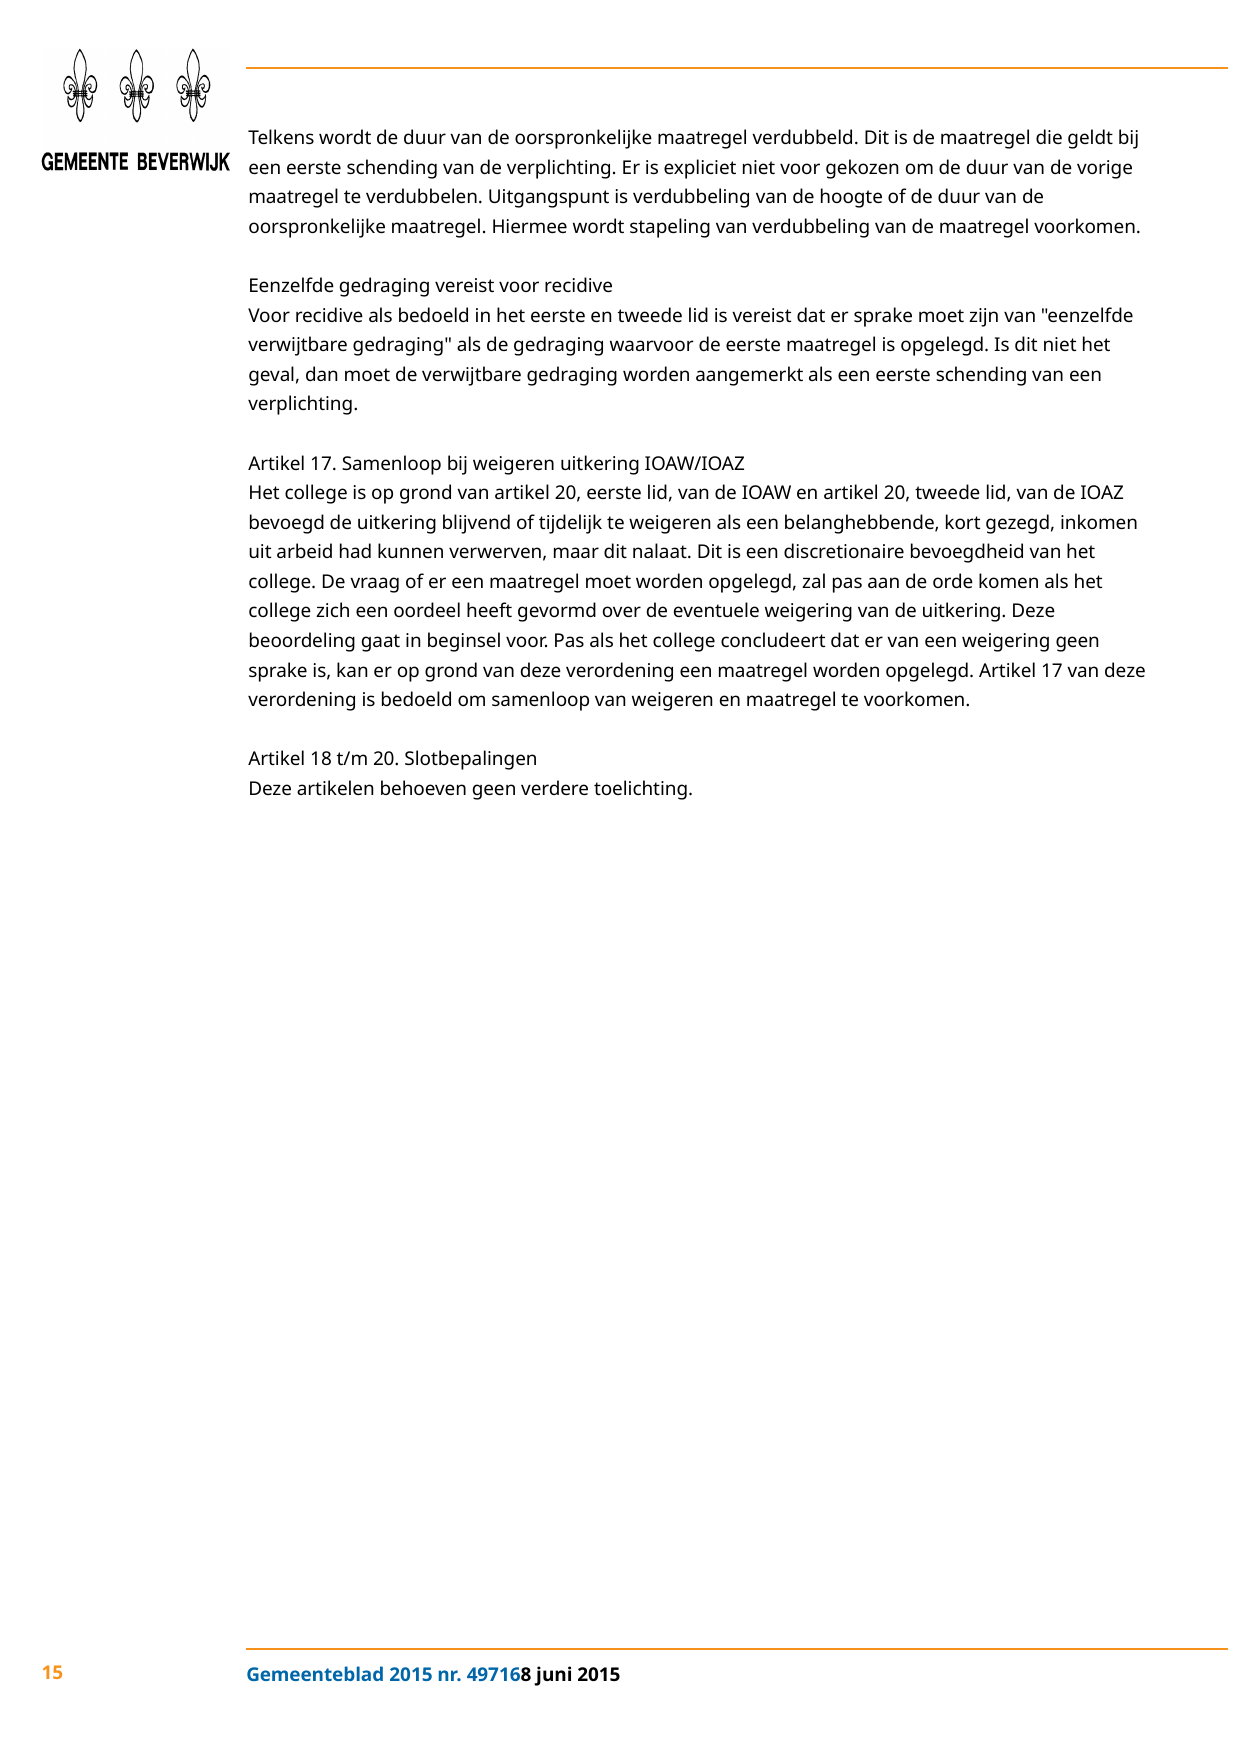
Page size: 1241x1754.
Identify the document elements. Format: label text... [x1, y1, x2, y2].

text Artikel 18 t/m 20. Slotbepalingen [248, 746, 1152, 771]
text Het college is op grond van artikel 20, eerste lid, van de IOAW en artikel 20, tweede lid, van de IOAZ bevoegd de uitkering blijvend of tijdelijk te weigeren als een belanghebbende, kort gezegd, inkomen uit arbeid had kunnen verwerven, maar dit nalaat. Dit is een discretionaire bevoegdheid van het college. De vraag of er een maatregel moet worden opgelegd, zal pas aan de orde komen als het college zich een oordeel heeft gevormd over de eventuele weigering van de uitkering. Deze beoordeling gaat in beginsel voor. Pas als het college concludeert dat er van een weigering geen sprake is, kan er op grond van deze verordening een maatregel worden opgelegd. Artikel 17 van deze verordening is bedoeld om samenloop van weigeren en maatregel te voorkomen. [248, 479, 1152, 712]
text Artikel 17. Samenloop bij weigeren uitkering IOAW/IOAZ [248, 450, 1152, 476]
text Eenzelfde gedraging vereist voor recidive [248, 272, 1152, 298]
picture [41, 47, 231, 172]
text Voor recidive als bedoeld in het eerste en tweede lid is vereist dat er sprake moet zijn van "eenzelfde verwijtbare gedraging" als de gedraging waarvoor de eerste maatregel is opgelegd. Is dit niet het geval, dan moet de verwijtbare gedraging worden aangemerkt als een eerste schending van een verplichting. [248, 302, 1152, 416]
text Telkens wordt de duur van de oorspronkelijke maatregel verdubbeld. Dit is de maatregel die geldt bij een eerste schending van de verplichting. Er is expliciet niet voor gekozen om de duur van de vorige maatregel te verdubbelen. Uitgangspunt is verdubbeling van de hoogte of de duur van de oorspronkelijke maatregel. Hiermee wordt stapeling van verdubbeling van de maatregel voorkomen. [248, 124, 1152, 239]
text Deze artikelen behoeven geen verdere toelichting. [248, 775, 1152, 801]
